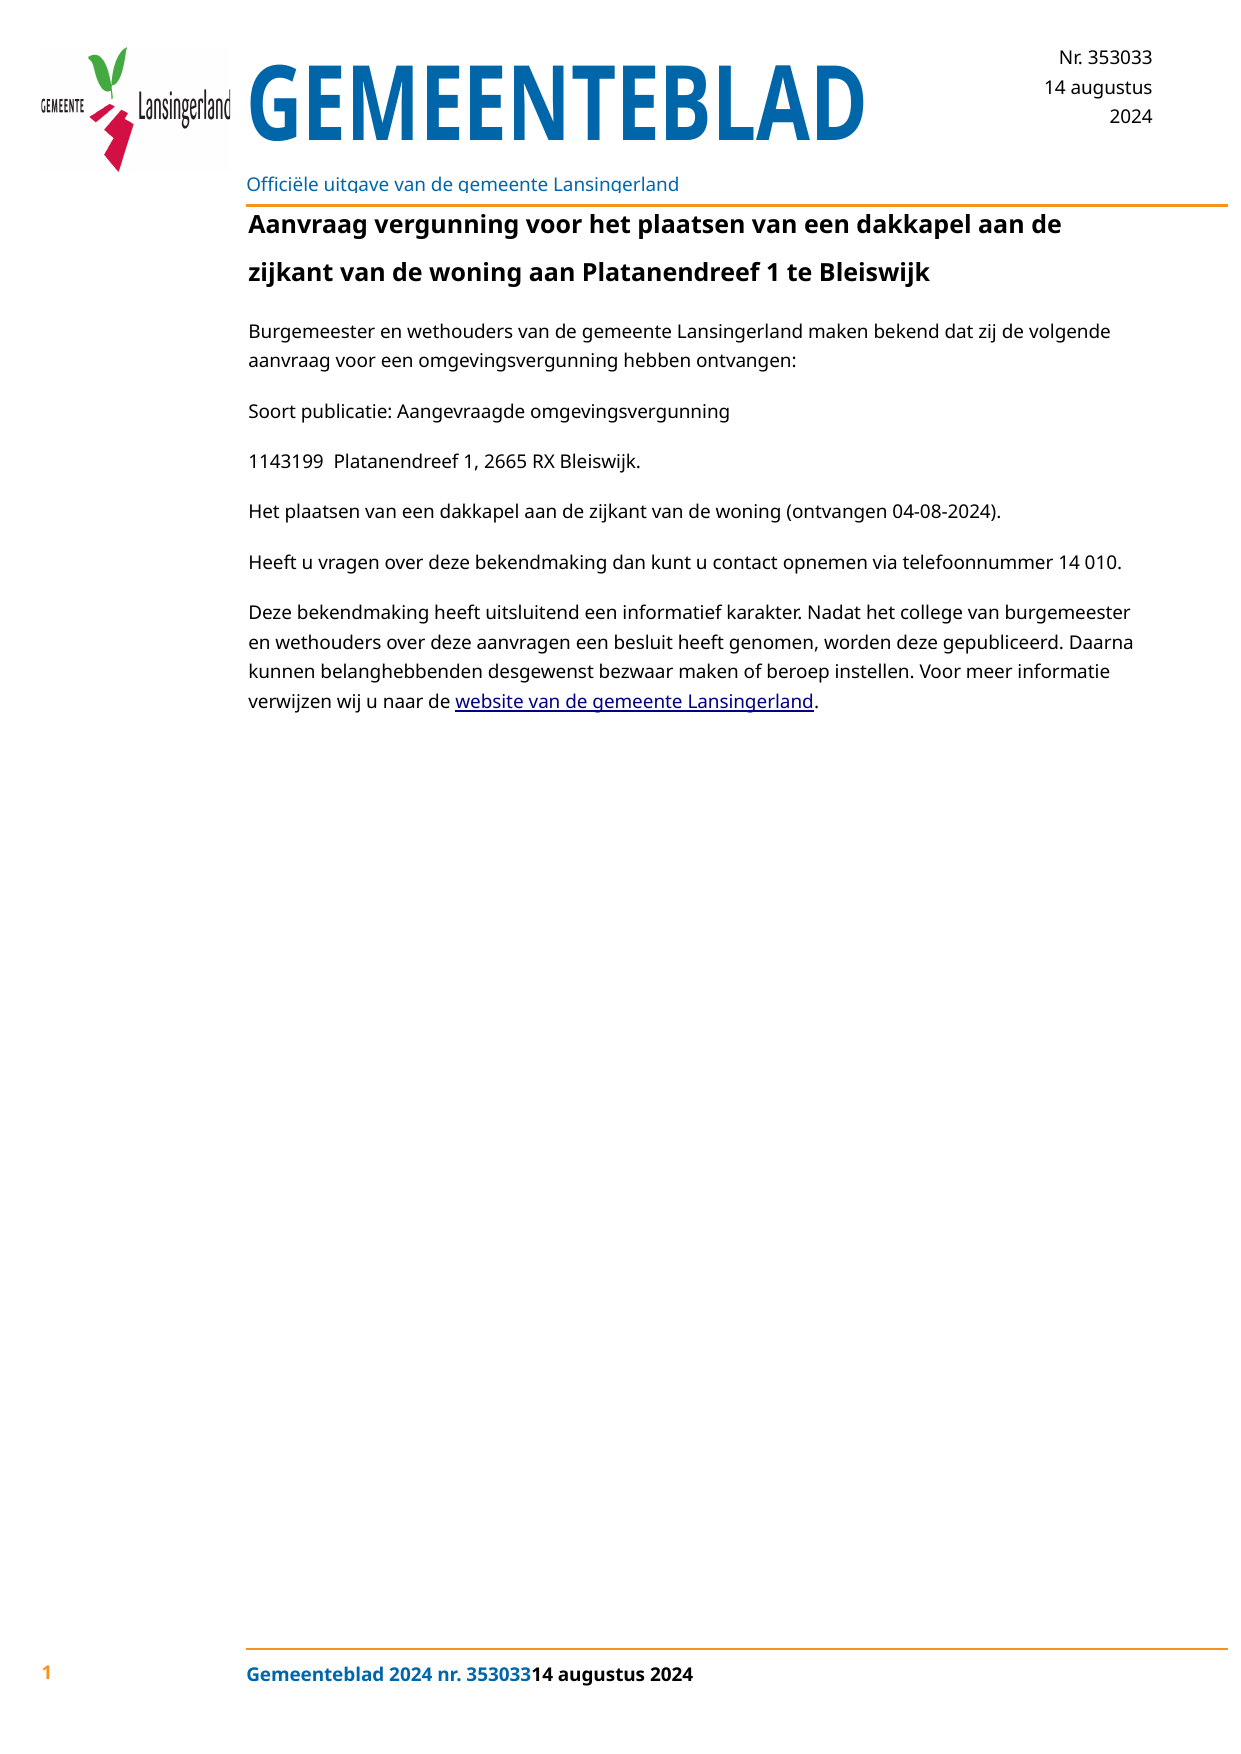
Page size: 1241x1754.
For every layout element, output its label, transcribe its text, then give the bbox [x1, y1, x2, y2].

text Aanvraag vergunning voor het plaatsen van een dakkapel aan de zijkant van de woning aan Platanendreef 1 te Bleiswijk [248, 207, 1152, 288]
text Heeft u vragen over deze bekendmaking dan kunt u contact opnemen via telefoonnummer 14 010. [248, 549, 1152, 575]
text Deze bekendmaking heeft uitsluitend een informatief karakter. Nadat het college van burgemeester en wethouders over deze aanvragen een besluit heeft genomen, worden deze gepubliceerd. Daarna kunnen belanghebbenden desgewenst bezwaar maken of beroep instellen. Voor meer informatie verwijzen wij u naar de website van de gemeente Lansingerland. [248, 599, 1152, 714]
text Soort publicatie: Aangevraagde omgevingsvergunning [248, 398, 1152, 424]
text Het plaatsen van een dakkapel aan de zijkant van de woning (ontvangen 04-08-2024). [248, 499, 1152, 524]
picture [41, 47, 231, 172]
text Burgemeester en wethouders van de gemeente Lansingerland maken bekend dat zij de volgende aanvraag voor een omgevingsvergunning hebben ontvangen: [248, 318, 1152, 373]
text 1143199 Platanendreef 1, 2665 RX Bleiswijk. [248, 448, 1152, 474]
